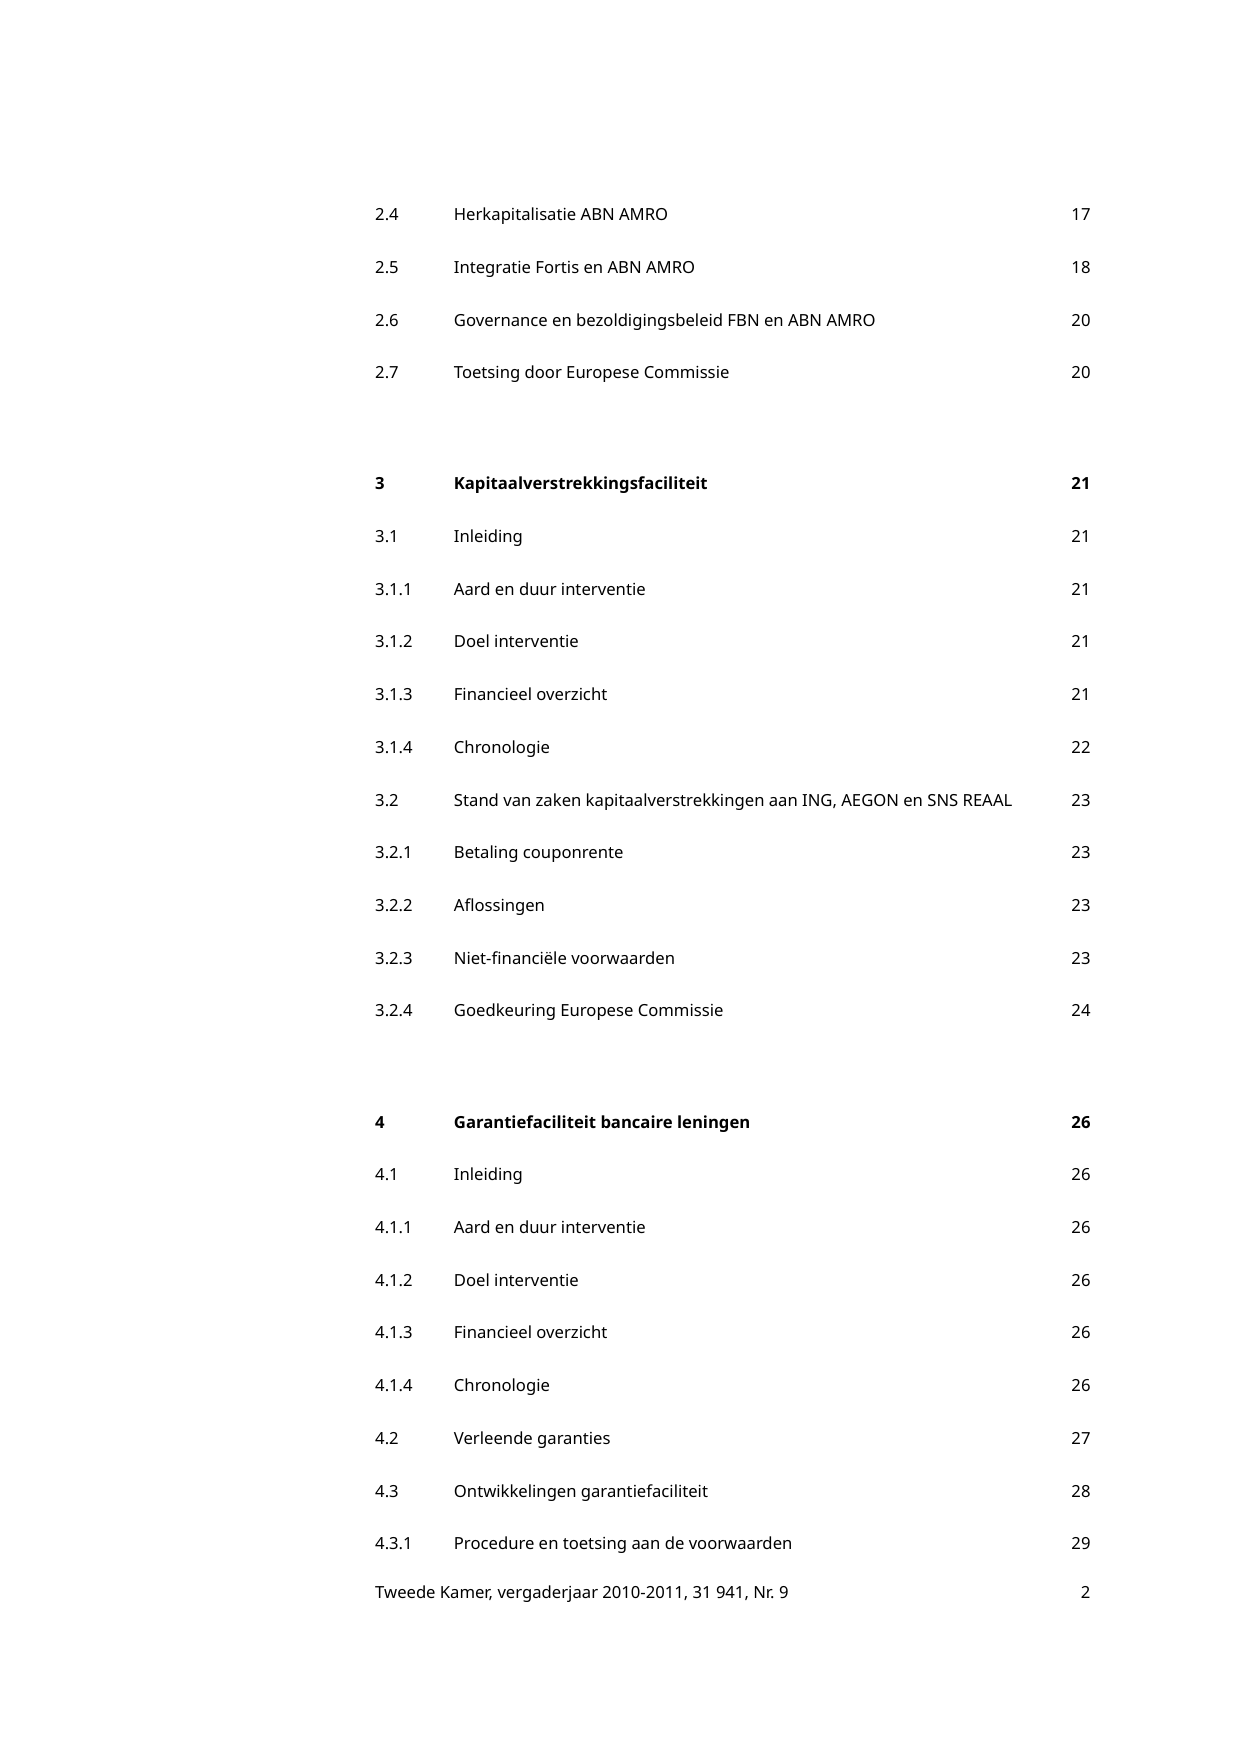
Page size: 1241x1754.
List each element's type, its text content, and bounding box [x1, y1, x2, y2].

table_cell 4 [375, 1110, 454, 1163]
table_cell 20 [1026, 361, 1090, 413]
table_cell 4.1.3 [375, 1321, 454, 1374]
table_cell Inleiding [454, 1163, 1026, 1216]
table_cell 4.1.2 [375, 1268, 454, 1321]
table_cell 26 [1026, 1268, 1090, 1321]
table_cell [375, 1052, 454, 1110]
table_cell Governance en bezoldigingsbeleid FBN en ABN AMRO [454, 308, 1026, 361]
table_cell 21 [1026, 630, 1090, 683]
table_cell 17 [1026, 203, 1090, 255]
table_cell [1026, 1052, 1090, 1110]
table_cell 2.6 [375, 308, 454, 361]
table_cell Betaling couponrente [454, 841, 1026, 894]
table_cell Chronologie [454, 736, 1026, 788]
table_cell 3.1.2 [375, 630, 454, 683]
table_cell Aflossingen [454, 894, 1026, 946]
table_cell 26 [1026, 1321, 1090, 1374]
table_cell 2.4 [375, 203, 454, 255]
table_cell 24 [1026, 999, 1090, 1052]
table_cell Stand van zaken kapitaalverstrekkingen aan ING, AEGON en SNS REAAL [454, 788, 1026, 841]
table_cell 3.2.1 [375, 841, 454, 894]
table_cell 22 [1026, 736, 1090, 788]
table_cell [1026, 414, 1090, 472]
table_cell Doel interventie [454, 1268, 1026, 1321]
table_cell [454, 1052, 1026, 1110]
table_cell 29 [1026, 1532, 1090, 1554]
table_cell 26 [1026, 1216, 1090, 1268]
table_cell Aard en duur interventie [454, 1216, 1026, 1268]
table_cell 23 [1026, 841, 1090, 894]
table_cell 21 [1026, 525, 1090, 577]
table_cell 21 [1026, 683, 1090, 736]
table_cell Doel interventie [454, 630, 1026, 683]
table_cell 4.1.1 [375, 1216, 454, 1268]
table_cell [454, 150, 1026, 203]
table_cell 4.2 [375, 1426, 454, 1479]
table_cell 3.2 [375, 788, 454, 841]
table_cell 21 [1026, 578, 1090, 630]
table_cell 23 [1026, 946, 1090, 999]
table_cell Chronologie [454, 1374, 1026, 1426]
table_cell [454, 414, 1026, 472]
table_cell Niet-financiële voorwaarden [454, 946, 1026, 999]
table_cell 20 [1026, 308, 1090, 361]
table_cell 27 [1026, 1426, 1090, 1479]
table_cell 4.3.1 [375, 1532, 454, 1554]
table_cell 26 [1026, 1110, 1090, 1163]
table_cell 3.1 [375, 525, 454, 577]
table_cell 3.2.3 [375, 946, 454, 999]
table_cell Aard en duur interventie [454, 578, 1026, 630]
table_cell 3.2.2 [375, 894, 454, 946]
table_cell 28 [1026, 1479, 1090, 1532]
table_cell 4.1.4 [375, 1374, 454, 1426]
table_cell Toetsing door Europese Commissie [454, 361, 1026, 413]
table_cell 18 [1026, 255, 1090, 308]
table_cell 4.3 [375, 1479, 454, 1532]
table_cell 3.1.4 [375, 736, 454, 788]
table_cell Goedkeuring Europese Commissie [454, 999, 1026, 1052]
table_cell Financieel overzicht [454, 683, 1026, 736]
table_cell 3.2.4 [375, 999, 454, 1052]
table_cell [375, 150, 454, 203]
table_cell Financieel overzicht [454, 1321, 1026, 1374]
table_cell 26 [1026, 1163, 1090, 1216]
table_cell Inleiding [454, 525, 1026, 577]
table_cell 3.1.1 [375, 578, 454, 630]
table_cell [1026, 150, 1090, 203]
table_cell 4.1 [375, 1163, 454, 1216]
table_cell 3.1.3 [375, 683, 454, 736]
table_cell Kapitaalverstrekkingsfaciliteit [454, 472, 1026, 525]
table_cell 23 [1026, 894, 1090, 946]
table_cell 26 [1026, 1374, 1090, 1426]
table_cell Procedure en toetsing aan de voorwaarden [454, 1532, 1026, 1554]
table_cell Garantiefaciliteit bancaire leningen [454, 1110, 1026, 1163]
table_cell Herkapitalisatie ABN AMRO [454, 203, 1026, 255]
table_cell 23 [1026, 788, 1090, 841]
table_cell Ontwikkelingen garantiefaciliteit [454, 1479, 1026, 1532]
table_cell 21 [1026, 472, 1090, 525]
table_cell 3 [375, 472, 454, 525]
table_cell [375, 414, 454, 472]
table_cell 2.5 [375, 255, 454, 308]
table_cell 2.7 [375, 361, 454, 413]
table_cell Integratie Fortis en ABN AMRO [454, 255, 1026, 308]
table_cell Verleende garanties [454, 1426, 1026, 1479]
